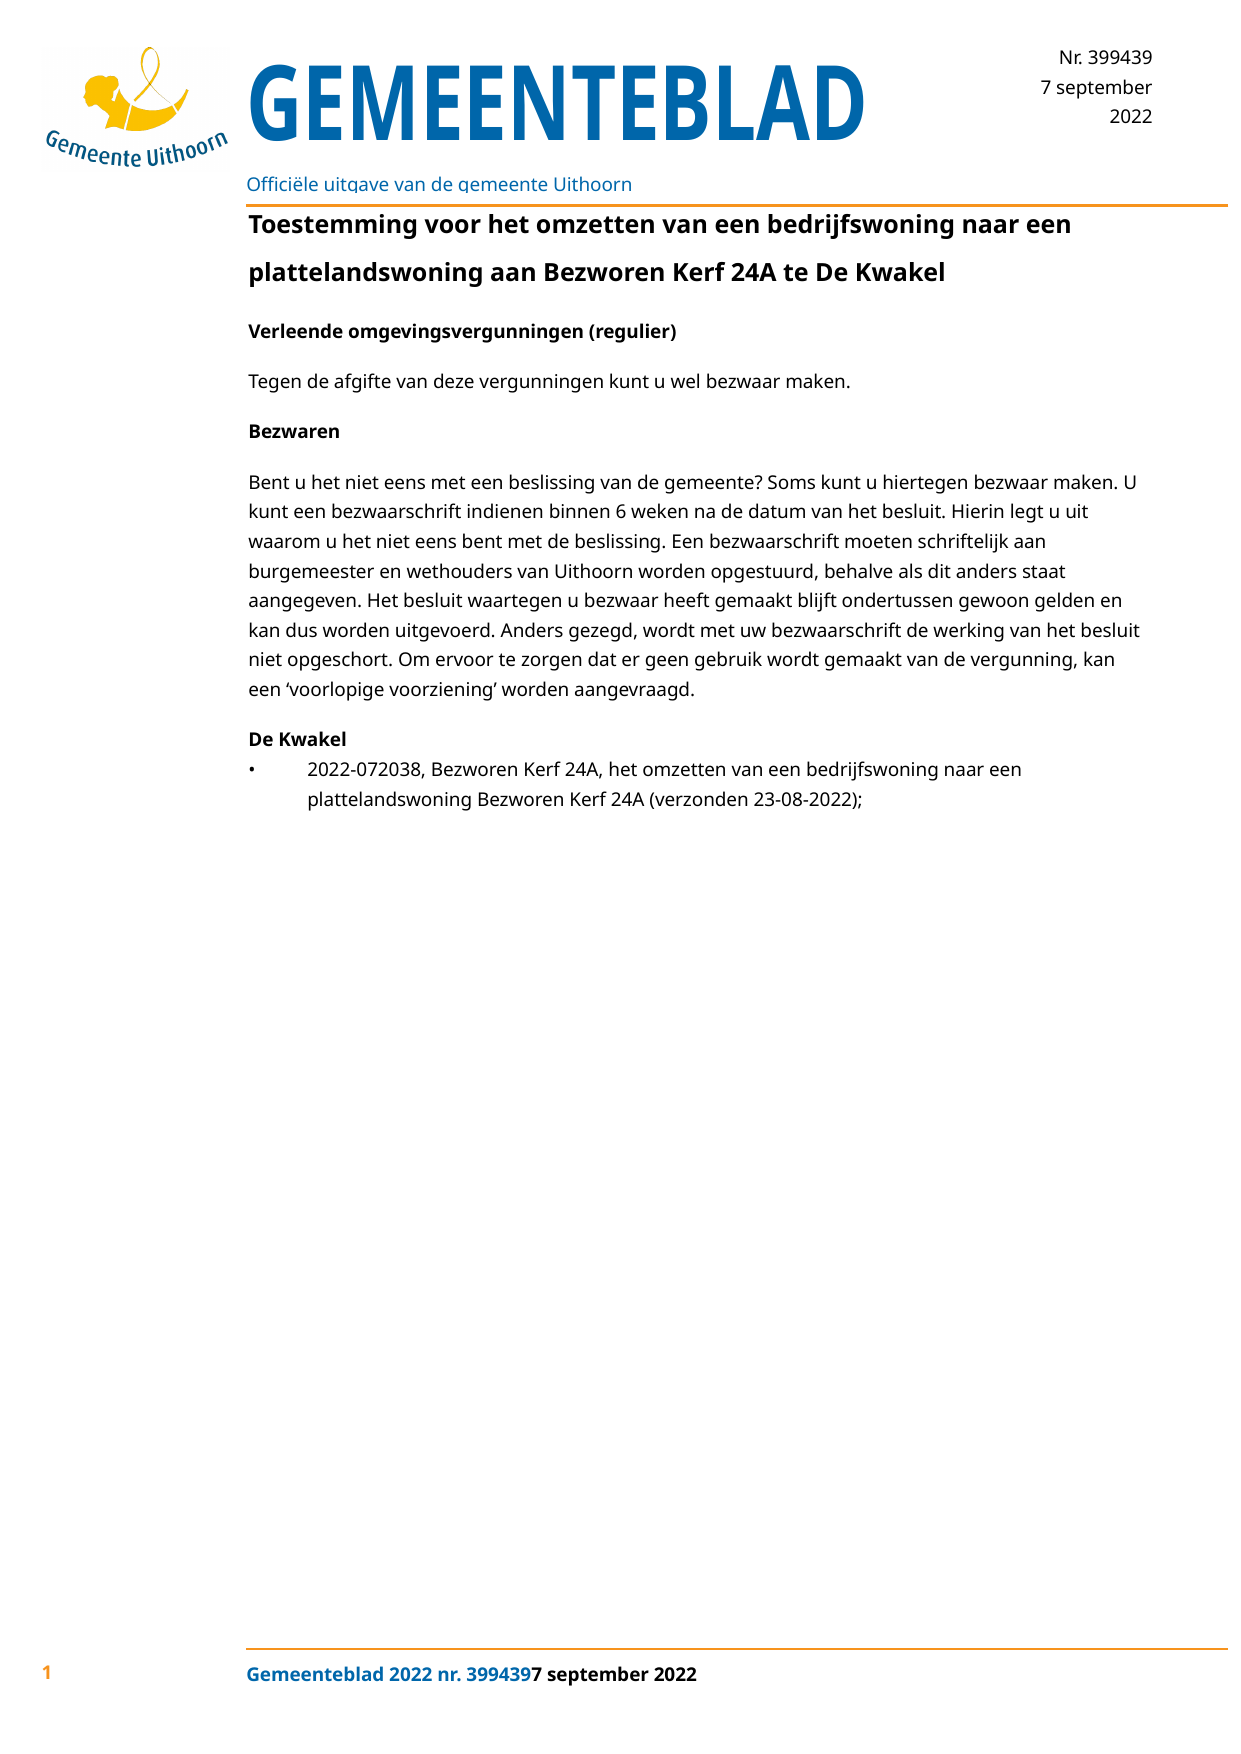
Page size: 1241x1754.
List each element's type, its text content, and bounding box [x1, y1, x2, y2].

text Tegen de afgifte van deze vergunningen kunt u wel bezwaar maken. [248, 368, 1152, 394]
text Bezwaren [248, 419, 1152, 444]
list 2022-072038, Bezworen Kerf 24A, het omzetten van een bedrijfswoning naar een plattelandswoning Bezworen Kerf 24A (verzonden 23-08-2022); [248, 756, 1152, 812]
picture [41, 47, 231, 172]
text Verleende omgevingsvergunningen (regulier) [248, 318, 1152, 344]
text Toestemming voor het omzetten van een bedrijfswoning naar een plattelandswoning aan Bezworen Kerf 24A te De Kwakel [248, 207, 1152, 288]
text De Kwakel [248, 727, 1152, 752]
text Bent u het niet eens met een beslissing van de gemeente? Soms kunt u hiertegen bezwaar maken. U kunt een bezwaarschrift indienen binnen 6 weken na de datum van het besluit. Hierin legt u uit waarom u het niet eens bent met de beslissing. Een bezwaarschrift moeten schriftelijk aan burgemeester en wethouders van Uithoorn worden opgestuurd, behalve als dit anders staat aangegeven. Het besluit waartegen u bezwaar heeft gemaakt blijft ondertussen gewoon gelden en kan dus worden uitgevoerd. Anders gezegd, wordt met uw bezwaarschrift de werking van het besluit niet opgeschort. Om ervoor te zorgen dat er geen gebruik wordt gemaakt van de vergunning, kan een ‘voorlopige voorziening’ worden aangevraagd. [248, 469, 1152, 702]
